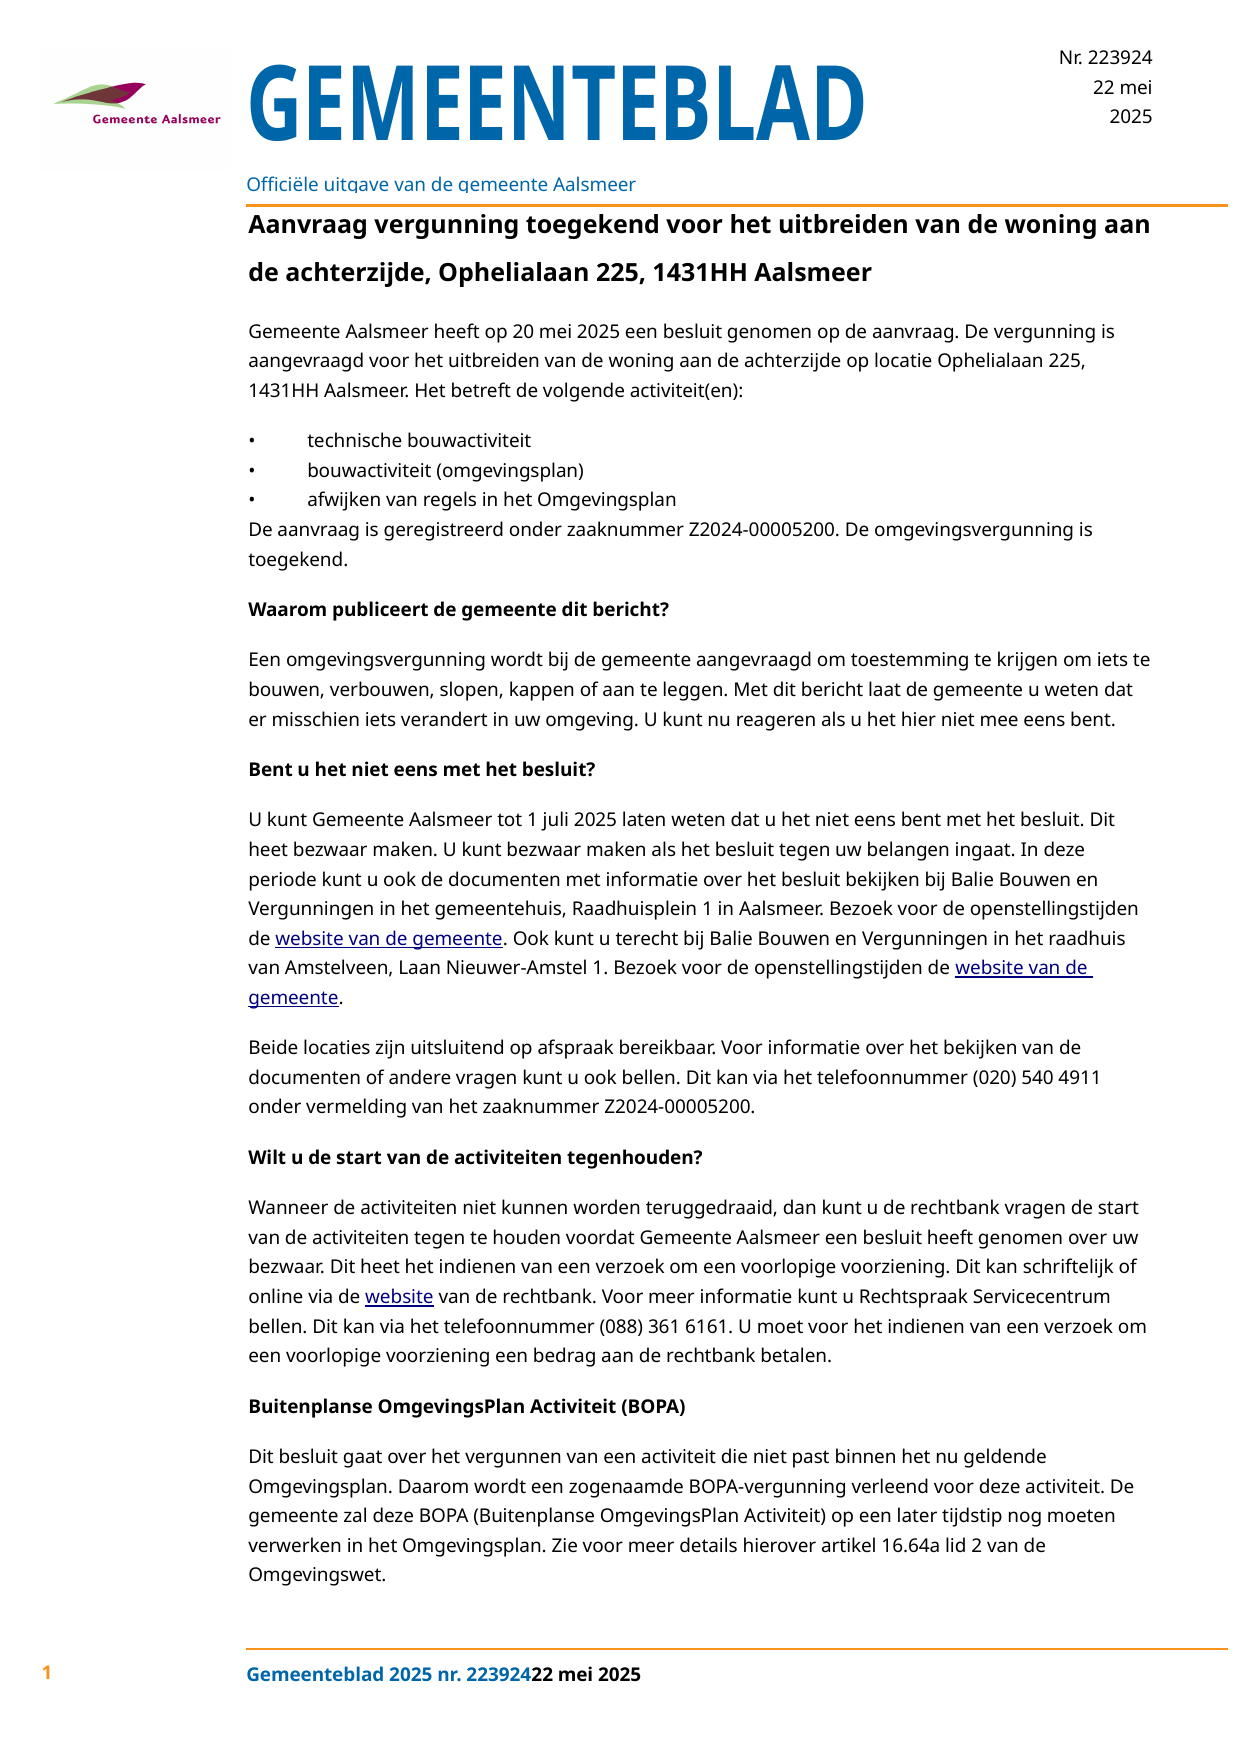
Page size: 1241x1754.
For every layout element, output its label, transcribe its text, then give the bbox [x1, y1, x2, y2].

picture [41, 47, 231, 172]
list afwijken van regels in het Omgevingsplan [248, 487, 1152, 512]
text De aanvraag is geregistreerd onder zaaknummer Z2024-00005200. De omgevingsvergunning is toegekend. [248, 516, 1152, 572]
text Aanvraag vergunning toegekend voor het uitbreiden van de woning aan de achterzijde, Ophelialaan 225, 1431HH Aalsmeer [248, 207, 1152, 288]
text Wilt u de start van de activiteiten tegenhouden? [248, 1144, 1152, 1170]
text Waarom publiceert de gemeente dit bericht? [248, 596, 1152, 622]
text Buitenplanse OmgevingsPlan Activiteit (BOPA) [248, 1393, 1152, 1419]
text Een omgevingsvergunning wordt bij de gemeente aangevraagd om toestemming te krijgen om iets te bouwen, verbouwen, slopen, kappen of aan te leggen. Met dit bericht laat de gemeente u weten dat er misschien iets verandert in uw omgeving. U kunt nu reageren als u het hier niet mee eens bent. [248, 647, 1152, 732]
text U kunt Gemeente Aalsmeer tot 1 juli 2025 laten weten dat u het niet eens bent met het besluit. Dit heet bezwaar maken. U kunt bezwaar maken als het besluit tegen uw belangen ingaat. In deze periode kunt u ook de documenten met informatie over het besluit bekijken bij Balie Bouwen en Vergunningen in het gemeentehuis, Raadhuisplein 1 in Aalsmeer. Bezoek voor de openstellingstijden de website van de gemeente. Ook kunt u terecht bij Balie Bouwen en Vergunningen in het raadhuis van Amstelveen, Laan Nieuwer-Amstel 1. Bezoek voor de openstellingstijden de website van de gemeente. [248, 807, 1152, 1010]
list bouwactiviteit (omgevingsplan) [248, 457, 1152, 483]
text Bent u het niet eens met het besluit? [248, 756, 1152, 782]
text Wanneer de activiteiten niet kunnen worden teruggedraaid, dan kunt u de rechtbank vragen de start van de activiteiten tegen te houden voordat Gemeente Aalsmeer een besluit heeft genomen over uw bezwaar. Dit heet het indienen van een verzoek om een voorlopige voorziening. Dit kan schriftelijk of online via de website van de rechtbank. Voor meer informatie kunt u Rechtspraak Servicecentrum bellen. Dit kan via het telefoonnummer (088) 361 6161. U moet voor het indienen van een verzoek om een voorlopige voorziening een bedrag aan de rechtbank betalen. [248, 1194, 1152, 1368]
text Beide locaties zijn uitsluitend op afspraak bereikbaar. Voor informatie over het bekijken van de documenten of andere vragen kunt u ook bellen. Dit kan via het telefoonnummer (020) 540 4911 onder vermelding van het zaaknummer Z2024-00005200. [248, 1034, 1152, 1119]
list technische bouwactiviteit [248, 427, 1152, 453]
text Gemeente Aalsmeer heeft op 20 mei 2025 een besluit genomen op de aanvraag. De vergunning is aangevraagd voor het uitbreiden van de woning aan de achterzijde op locatie Ophelialaan 225, 1431HH Aalsmeer. Het betreft de volgende activiteit(en): [248, 318, 1152, 403]
text Dit besluit gaat over het vergunnen van een activiteit die niet past binnen het nu geldende Omgevingsplan. Daarom wordt een zogenaamde BOPA-vergunning verleend voor deze activiteit. De gemeente zal deze BOPA (Buitenplanse OmgevingsPlan Activiteit) op een later tijdstip nog moeten verwerken in het Omgevingsplan. Zie voor meer details hierover artikel 16.64a lid 2 van de Omgevingswet. [248, 1443, 1152, 1587]
